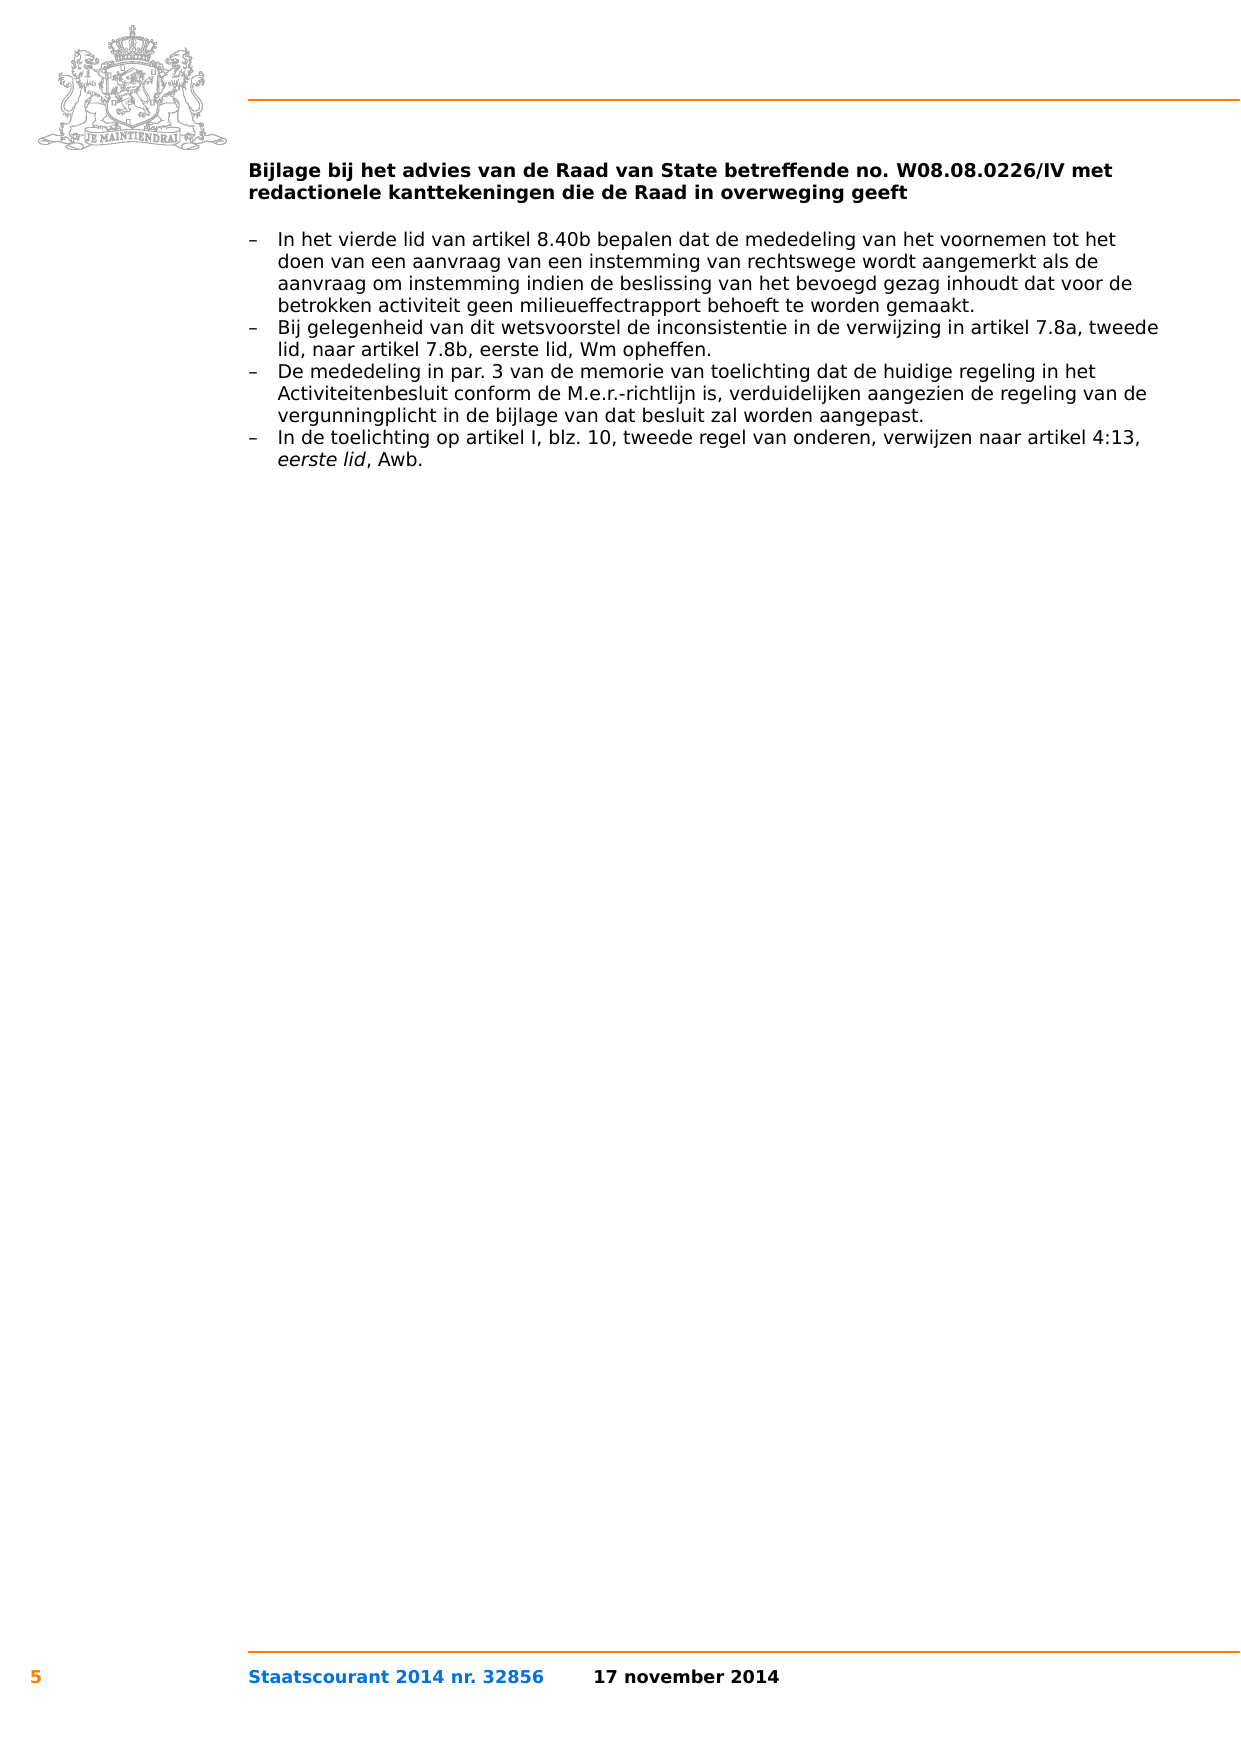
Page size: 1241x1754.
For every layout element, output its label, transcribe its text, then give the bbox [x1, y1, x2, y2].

text – Bij gelegenheid van dit wetsvoorstel de inconsistentie in de verwijzing in artikel 7.8a, tweede lid, naar artikel 7.8b, eerste lid, Wm opheffen. [248, 317, 1163, 361]
text – In de toelichting op artikel I, blz. 10, tweede regel van onderen, verwijzen naar artikel 4:13, eerste lid, Awb. [248, 427, 1163, 471]
picture [38, 25, 227, 150]
text – In het vierde lid van artikel 8.40b bepalen dat de mededeling van het voornemen tot het doen van een aanvraag van een instemming van rechtswege wordt aangemerkt als de aanvraag om instemming indien de beslissing van het bevoegd gezag inhoudt dat voor de betrokken activiteit geen milieueffectrapport behoeft te worden gemaakt. [248, 229, 1163, 317]
text – De mededeling in par. 3 van de memorie van toelichting dat de huidige regeling in het Activiteitenbesluit conform de M.e.r.-richtlijn is, verduidelijken aangezien de regeling van de vergunningplicht in de bijlage van dat besluit zal worden aangepast. [248, 361, 1163, 427]
subtitle Bijlage bij het advies van de Raad van State betreffende no. W08.08.0226/IV met redactionele kanttekeningen die de Raad in overweging geeft [248, 160, 1163, 204]
